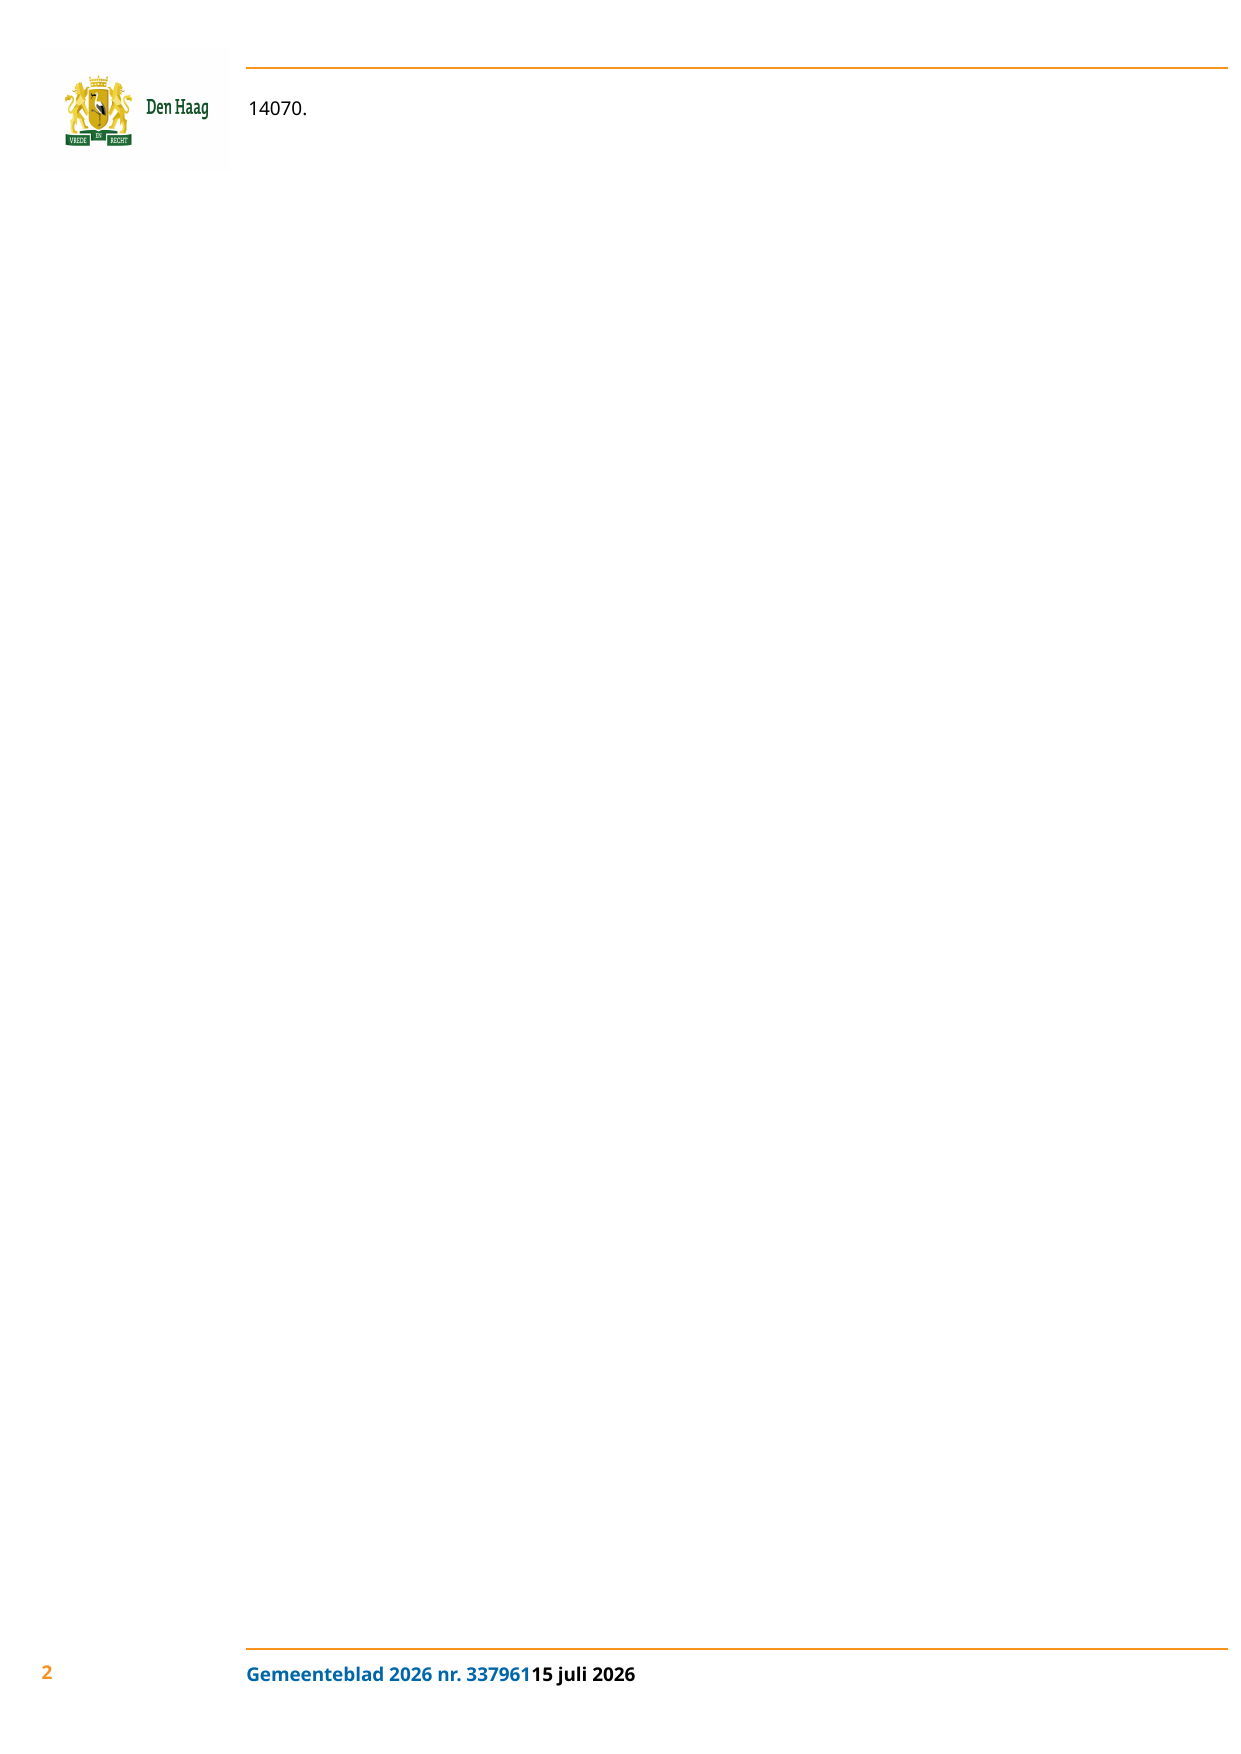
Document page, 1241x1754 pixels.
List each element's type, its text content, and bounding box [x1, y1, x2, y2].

text 14070. [248, 95, 1152, 121]
picture [41, 47, 231, 172]
